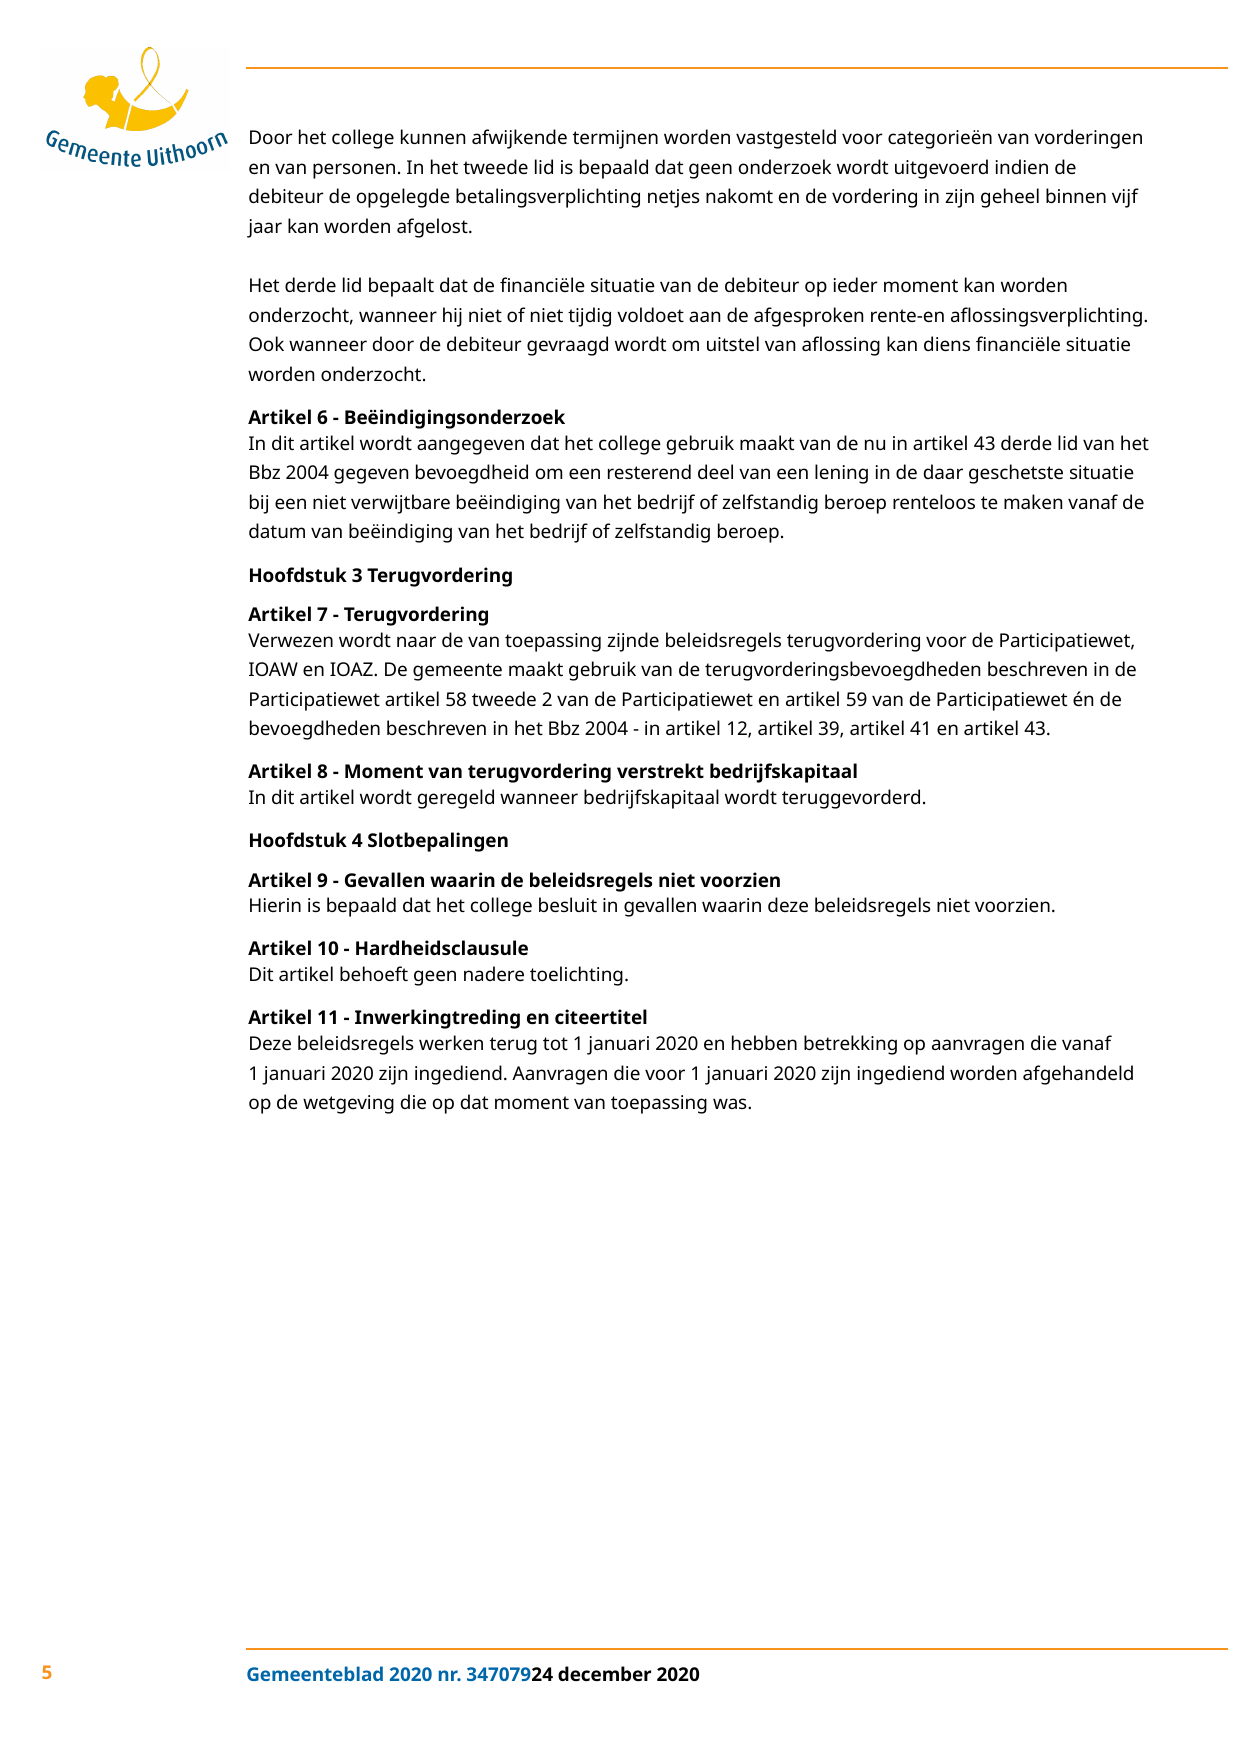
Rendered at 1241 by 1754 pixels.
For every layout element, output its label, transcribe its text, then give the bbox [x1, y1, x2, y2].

text Hoofdstuk 3 Terugvordering [248, 562, 1152, 587]
text In dit artikel wordt aangegeven dat het college gebruik maakt van de nu in artikel 43 derde lid van het Bbz 2004 gegeven bevoegdheid om een resterend deel van een lening in de daar geschetste situatie bij een niet verwijtbare beëindiging van het bedrijf of zelfstandig beroep renteloos te maken vanaf de datum van beëindiging van het bedrijf of zelfstandig beroep. [248, 430, 1152, 544]
text In dit artikel wordt geregeld wanneer bedrijfskapitaal wordt teruggevorderd. [248, 784, 1152, 810]
text Hierin is bepaald dat het college besluit in gevallen waarin deze beleidsregels niet voorzien. [248, 892, 1152, 918]
text Dit artikel behoeft geen nadere toelichting. [248, 961, 1152, 987]
text Het derde lid bepaalt dat de financiële situatie van de debiteur op ieder moment kan worden onderzocht, wanneer hij niet of niet tijdig voldoet aan de afgesproken rente-en aflossingsverplichting. Ook wanneer door de debiteur gevraagd wordt om uitstel van aflossing kan diens financiële situatie worden onderzocht. [248, 272, 1152, 387]
text Artikel 11 - Inwerkingtreding en citeertitel [248, 1004, 1152, 1030]
text Verwezen wordt naar de van toepassing zijnde beleidsregels terugvordering voor de Participatiewet, IOAW en IOAZ. De gemeente maakt gebruik van de terugvorderingsbevoegdheden beschreven in de Participatiewet artikel 58 tweede 2 van de Participatiewet en artikel 59 van de Participatiewet én de bevoegdheden beschreven in het Bbz 2004 - in artikel 12, artikel 39, artikel 41 en artikel 43. [248, 627, 1152, 741]
text Artikel 7 - Terugvordering [248, 601, 1152, 627]
text Door het college kunnen afwijkende termijnen worden vastgesteld voor categorieën van vorderingen en van personen. In het tweede lid is bepaald dat geen onderzoek wordt uitgevoerd indien de debiteur de opgelegde betalingsverplichting netjes nakomt en de vordering in zijn geheel binnen vijf jaar kan worden afgelost. [248, 124, 1152, 239]
picture [41, 47, 231, 172]
text Artikel 10 - Hardheidsclausule [248, 936, 1152, 961]
text Hoofdstuk 4 Slotbepalingen [248, 827, 1152, 853]
text Artikel 9 - Gevallen waarin de beleidsregels niet voorzien [248, 867, 1152, 892]
text Artikel 8 - Moment van terugvordering verstrekt bedrijfskapitaal [248, 759, 1152, 784]
text Deze beleidsregels werken terug tot 1 januari 2020 en hebben betrekking op aanvragen die vanaf 1 januari 2020 zijn ingediend. Aanvragen die voor 1 januari 2020 zijn ingediend worden afgehandeld op de wetgeving die op dat moment van toepassing was. [248, 1030, 1152, 1115]
text Artikel 6 - Beëindigingsonderzoek [248, 404, 1152, 430]
